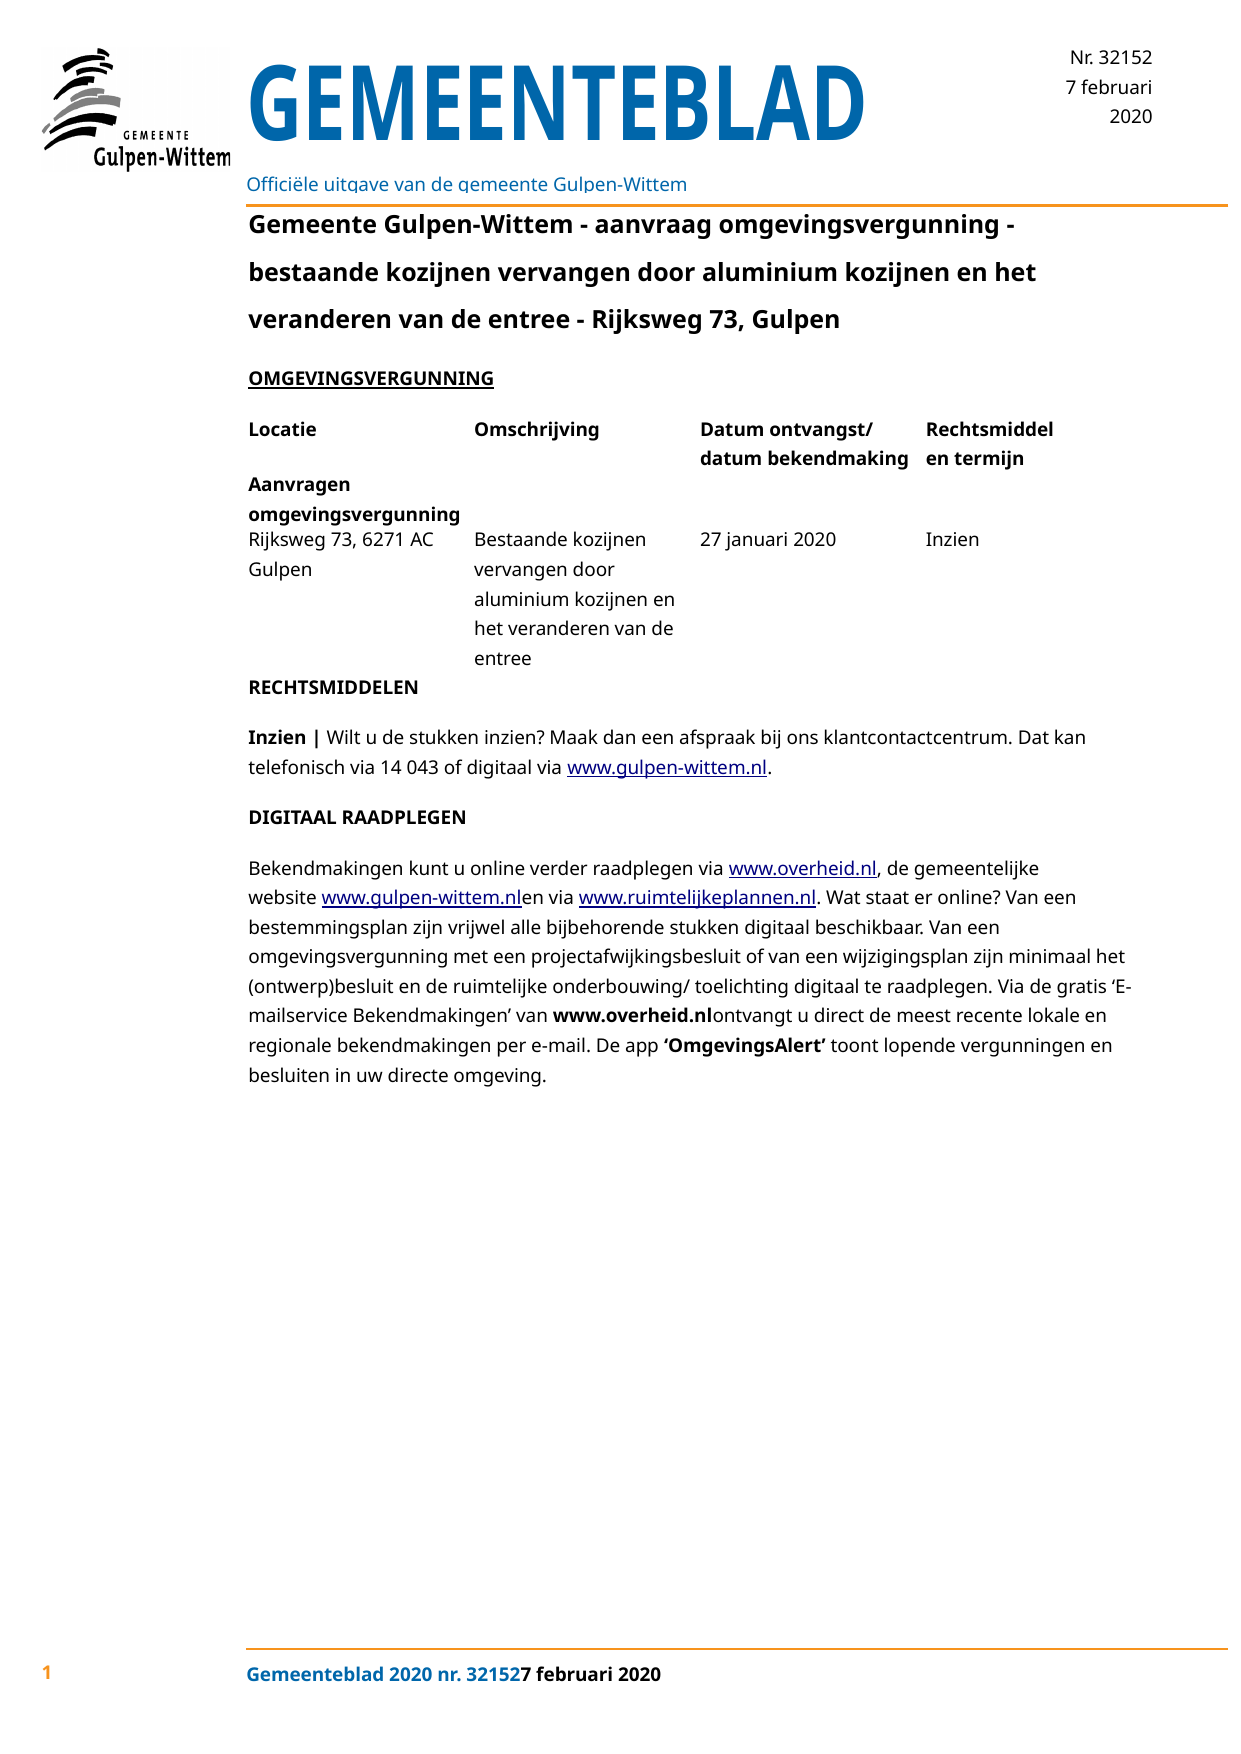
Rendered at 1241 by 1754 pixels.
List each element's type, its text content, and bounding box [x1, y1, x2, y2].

table_cell [926, 471, 1152, 527]
text DIGITAAL RAADPLEGEN [248, 804, 1152, 830]
table_cell Aanvragen omgevingsvergunning [248, 471, 474, 527]
table_cell [700, 471, 926, 527]
table_cell [474, 471, 700, 527]
text Inzien | Wilt u de stukken inzien? Maak dan een afspraak bij ons klantcontactcentrum. Dat kan telefonisch via 14 043 of digitaal via www.gulpen-wittem.nl. [248, 724, 1152, 780]
table_header Rechtsmiddel en termijn [926, 416, 1152, 471]
table_cell Inzien [926, 527, 1152, 671]
table_cell Rijksweg 73, 6271 AC Gulpen [248, 527, 474, 671]
table_header Omschrijving [474, 416, 700, 471]
text OMGEVINGSVERGUNNING [248, 366, 1152, 391]
text Bekendmakingen kunt u online verder raadplegen via www.overheid.nl, de gemeentelijke website www.gulpen-wittem.nlen via www.ruimtelijkeplannen.nl. Wat staat er online? Van een bestemmingsplan zijn vrijwel alle bijbehorende stukken digitaal beschikbaar. Van een omgevingsvergunning met een projectafwijkingsbesluit of van een wijzigingsplan zijn minimaal het (ontwerp)besluit en de ruimtelijke onderbouwing/ toelichting digitaal te raadplegen. Via de gratis ‘E-mailservice Bekendmakingen’ van www.overheid.nlontvangt u direct de meest recente lokale en regionale bekendmakingen per e-mail. De app ‘OmgevingsAlert’ toont lopende vergunningen en besluiten in uw directe omgeving. [248, 855, 1152, 1088]
picture [41, 47, 231, 172]
text RECHTSMIDDELEN [248, 674, 1152, 700]
table_cell Bestaande kozijnen vervangen door aluminium kozijnen en het veranderen van de entree [474, 527, 700, 671]
table_header Locatie [248, 416, 474, 471]
table_header Datum ontvangst/ datum bekendmaking [700, 416, 926, 471]
table_cell 27 januari 2020 [700, 527, 926, 671]
text Gemeente Gulpen-Wittem - aanvraag omgevingsvergunning - bestaande kozijnen vervangen door aluminium kozijnen en het veranderen van de entree - Rijksweg 73, Gulpen [248, 207, 1152, 336]
